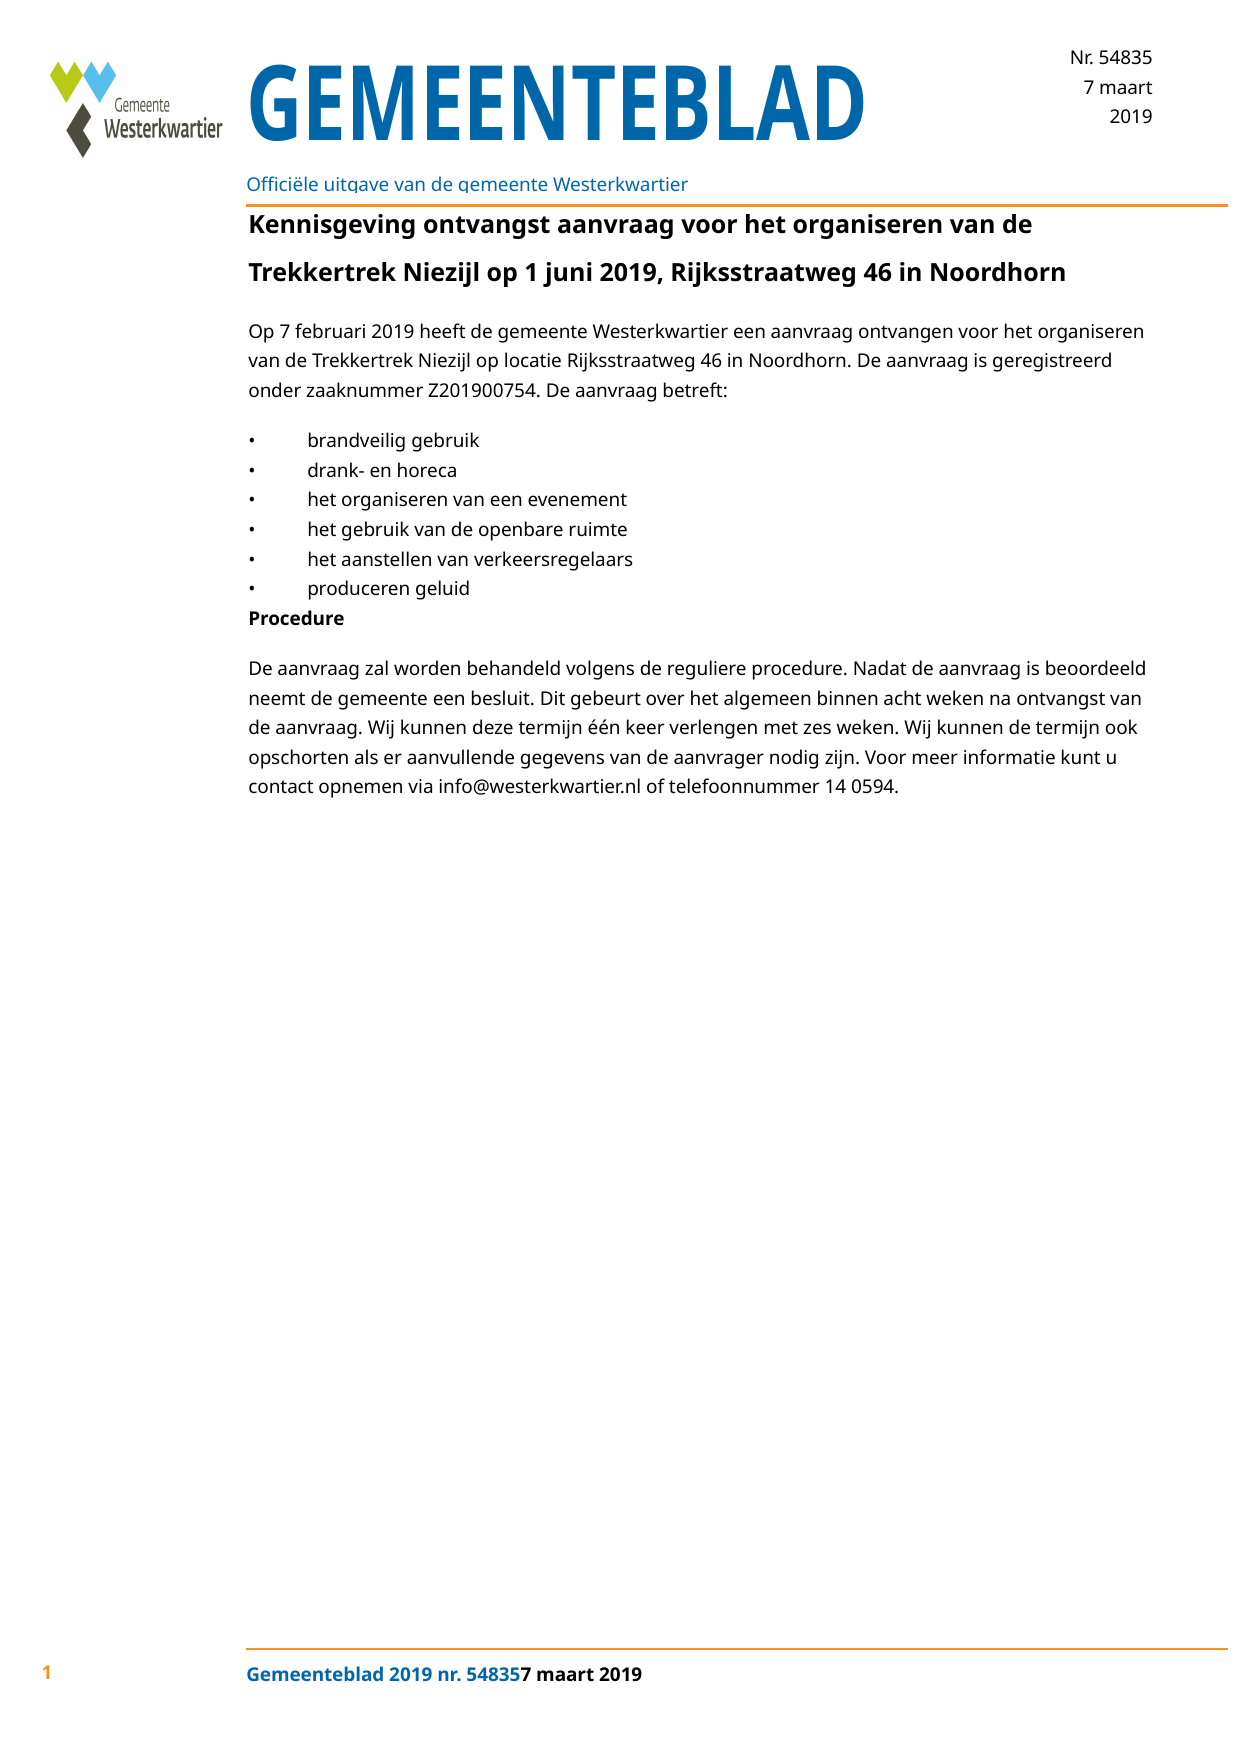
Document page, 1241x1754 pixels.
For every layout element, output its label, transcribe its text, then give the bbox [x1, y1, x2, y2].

list drank- en horeca [248, 457, 1152, 483]
text Op 7 februari 2019 heeft de gemeente Westerkwartier een aanvraag ontvangen voor het organiseren van de Trekkertrek Niezijl op locatie Rijksstraatweg 46 in Noordhorn. De aanvraag is geregistreerd onder zaaknummer Z201900754. De aanvraag betreft: [248, 318, 1152, 403]
list het aanstellen van verkeersregelaars [248, 546, 1152, 572]
text De aanvraag zal worden behandeld volgens de reguliere procedure. Nadat de aanvraag is beoordeeld neemt de gemeente een besluit. Dit gebeurt over het algemeen binnen acht weken na ontvangst van de aanvraag. Wij kunnen deze termijn één keer verlengen met zes weken. Wij kunnen de termijn ook opschorten als er aanvullende gegevens van de aanvrager nodig zijn. Voor meer informatie kunt u contact opnemen via info@westerkwartier.nl of telefoonnummer 14 0594. [248, 655, 1152, 799]
text Kennisgeving ontvangst aanvraag voor het organiseren van de Trekkertrek Niezijl op 1 juni 2019, Rijksstraatweg 46 in Noordhorn [248, 207, 1152, 288]
list brandveilig gebruik [248, 427, 1152, 453]
list het gebruik van de openbare ruimte [248, 516, 1152, 542]
text Procedure [248, 605, 1152, 631]
list het organiseren van een evenement [248, 487, 1152, 512]
picture [41, 47, 231, 172]
list produceren geluid [248, 575, 1152, 601]
